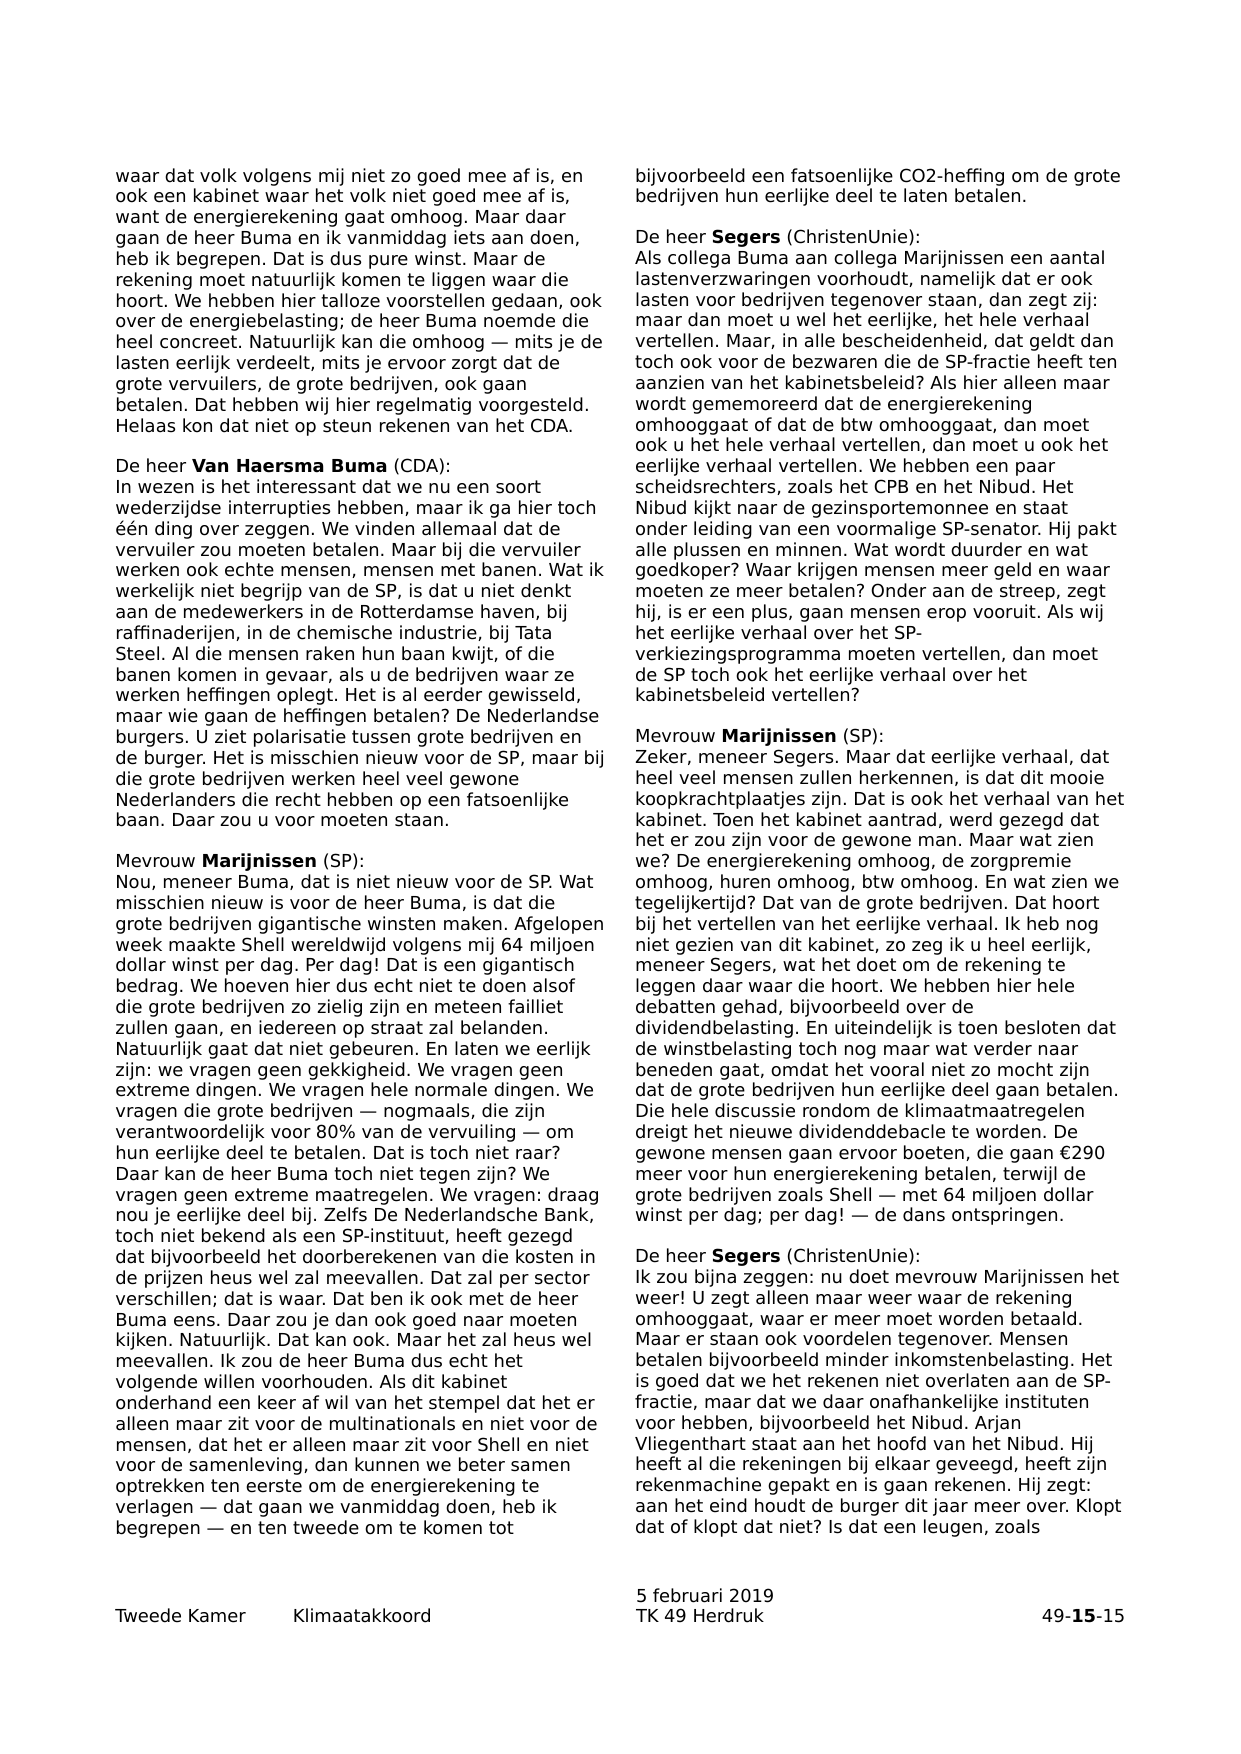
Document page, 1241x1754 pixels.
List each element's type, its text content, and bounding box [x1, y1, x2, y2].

text Nou, meneer Buma, dat is niet nieuw voor de SP. Wat misschien nieuw is voor de heer Buma, is dat die grote bedrijven gigantische winsten maken. Afgelopen week maakte Shell wereldwijd volgens mij 64 miljoen dollar winst per dag. Per dag! Dat is een gigantisch bedrag. We hoeven hier dus echt niet te doen alsof die grote bedrijven zo zielig zijn en meteen failliet zullen gaan, en iedereen op straat zal belanden. Natuurlijk gaat dat niet gebeuren. En laten we eerlijk zijn: we vragen geen gekkigheid. We vragen geen extreme dingen. We vragen hele normale dingen. We vragen die grote bedrijven — nogmaals, die zijn verantwoordelijk voor 80% van de vervuiling — om hun eerlijke deel te betalen. Dat is toch niet raar? Daar kan de heer Buma toch niet tegen zijn? We vragen geen extreme maatregelen. We vragen: draag nou je eerlijke deel bij. Zelfs De Nederlandsche Bank, toch niet bekend als een SP-instituut, heeft gezegd dat bijvoorbeeld het doorberekenen van die kosten in de prijzen heus wel zal meevallen. Dat zal per sector verschillen; dat is waar. Dat ben ik ook met de heer Buma eens. Daar zou je dan ook goed naar moeten kijken. Natuurlijk. Dat kan ook. Maar het zal heus wel meevallen. Ik zou de heer Buma dus echt het volgende willen voorhouden. Als dit kabinet onderhand een keer af wil van het stempel dat het er alleen maar zit voor de multinationals en niet voor de mensen, dat het er alleen maar zit voor Shell en niet voor de samenleving, dan kunnen we beter samen optrekken ten eerste om de energierekening te verlagen — dat gaan we vanmiddag doen, heb ik begrepen — en ten tweede om te komen tot [115, 872, 605, 1538]
text Zeker, meneer Segers. Maar dat eerlijke verhaal, dat heel veel mensen zullen herkennen, is dat dit mooie koopkrachtplaatjes zijn. Dat is ook het verhaal van het kabinet. Toen het kabinet aantrad, werd gezegd dat het er zou zijn voor de gewone man. Maar wat zien we? De energierekening omhoog, de zorgpremie omhoog, huren omhoog, btw omhoog. En wat zien we tegelijkertijd? Dat van de grote bedrijven. Dat hoort bij het vertellen van het eerlijke verhaal. Ik heb nog niet gezien van dit kabinet, zo zeg ik u heel eerlijk, meneer Segers, wat het doet om de rekening te leggen daar waar die hoort. We hebben hier hele debatten gehad, bijvoorbeeld over de dividendbelasting. En uiteindelijk is toen besloten dat de winstbelasting toch nog maar wat verder naar beneden gaat, omdat het vooral niet zo mocht zijn dat de grote bedrijven hun eerlijke deel gaan betalen. Die hele discussie rondom de klimaatmaatregelen dreigt het nieuwe dividenddebacle te worden. De gewone mensen gaan ervoor boeten, die gaan €290 meer voor hun energierekening betalen, terwijl de grote bedrijven zoals Shell — met 64 miljoen dollar winst per dag; per dag! — de dans ontspringen. [635, 747, 1125, 1226]
text bijvoorbeeld een fatsoenlijke CO2-heffing om de grote bedrijven hun eerlijke deel te laten betalen. [635, 165, 1125, 207]
text De heer Segers (ChristenUnie): [635, 227, 1125, 248]
text waar dat volk volgens mij niet zo goed mee af is, en ook een kabinet waar het volk niet goed mee af is, want de energierekening gaat omhoog. Maar daar gaan de heer Buma en ik vanmiddag iets aan doen, heb ik begrepen. Dat is dus pure winst. Maar de rekening moet natuurlijk komen te liggen waar die hoort. We hebben hier talloze voorstellen gedaan, ook over de energiebelasting; de heer Buma noemde die heel concreet. Natuurlijk kan die omhoog — mits je de lasten eerlijk verdeelt, mits je ervoor zorgt dat de grote vervuilers, de grote bedrijven, ook gaan betalen. Dat hebben wij hier regelmatig voorgesteld. Helaas kon dat niet op steun rekenen van het CDA. [115, 165, 605, 436]
text Mevrouw Marijnissen (SP): [635, 726, 1125, 747]
text Mevrouw Marijnissen (SP): [115, 851, 605, 872]
text In wezen is het interessant dat we nu een soort wederzijdse interrupties hebben, maar ik ga hier toch één ding over zeggen. We vinden allemaal dat de vervuiler zou moeten betalen. Maar bij die vervuiler werken ook echte mensen, mensen met banen. Wat ik werkelijk niet begrijp van de SP, is dat u niet denkt aan de medewerkers in de Rotterdamse haven, bij raffinaderijen, in de chemische industrie, bij Tata Steel. Al die mensen raken hun baan kwijt, of die banen komen in gevaar, als u de bedrijven waar ze werken heffingen oplegt. Het is al eerder gewisseld, maar wie gaan de heffingen betalen? De Nederlandse burgers. U ziet polarisatie tussen grote bedrijven en de burger. Het is misschien nieuw voor de SP, maar bij die grote bedrijven werken heel veel gewone Nederlanders die recht hebben op een fatsoenlijke baan. Daar zou u voor moeten staan. [115, 477, 605, 831]
text Als collega Buma aan collega Marijnissen een aantal lastenverzwaringen voorhoudt, namelijk dat er ook lasten voor bedrijven tegenover staan, dan zegt zij: maar dan moet u wel het eerlijke, het hele verhaal vertellen. Maar, in alle bescheidenheid, dat geldt dan toch ook voor de bezwaren die de SP-fractie heeft ten aanzien van het kabinetsbeleid? Als hier alleen maar wordt gememoreerd dat de energierekening omhooggaat of dat de btw omhooggaat, dan moet ook u het hele verhaal vertellen, dan moet u ook het eerlijke verhaal vertellen. We hebben een paar scheidsrechters, zoals het CPB en het Nibud. Het Nibud kijkt naar de gezinsportemonnee en staat onder leiding van een voormalige SP-senator. Hij pakt alle plussen en minnen. Wat wordt duurder en wat goedkoper? Waar krijgen mensen meer geld en waar moeten ze meer betalen? Onder aan de streep, zegt hij, is er een plus, gaan mensen erop vooruit. Als wij het eerlijke verhaal over het SP-verkiezingsprogramma moeten vertellen, dan moet de SP toch ook het eerlijke verhaal over het kabinetsbeleid vertellen? [635, 248, 1125, 706]
text Ik zou bijna zeggen: nu doet mevrouw Marijnissen het weer! U zegt alleen maar weer waar de rekening omhooggaat, waar er meer moet worden betaald. Maar er staan ook voordelen tegenover. Mensen betalen bijvoorbeeld minder inkomstenbelasting. Het is goed dat we het rekenen niet overlaten aan de SP-fractie, maar dat we daar onafhankelijke instituten voor hebben, bijvoorbeeld het Nibud. Arjan Vliegenthart staat aan het hoofd van het Nibud. Hij heeft al die rekeningen bij elkaar geveegd, heeft zijn rekenmachine gepakt en is gaan rekenen. Hij zegt: aan het eind houdt de burger dit jaar meer over. Klopt dat of klopt dat niet? Is dat een leugen, zoals [635, 1267, 1125, 1537]
text De heer Segers (ChristenUnie): [635, 1246, 1125, 1267]
text De heer Van Haersma Buma (CDA): [115, 456, 605, 477]
